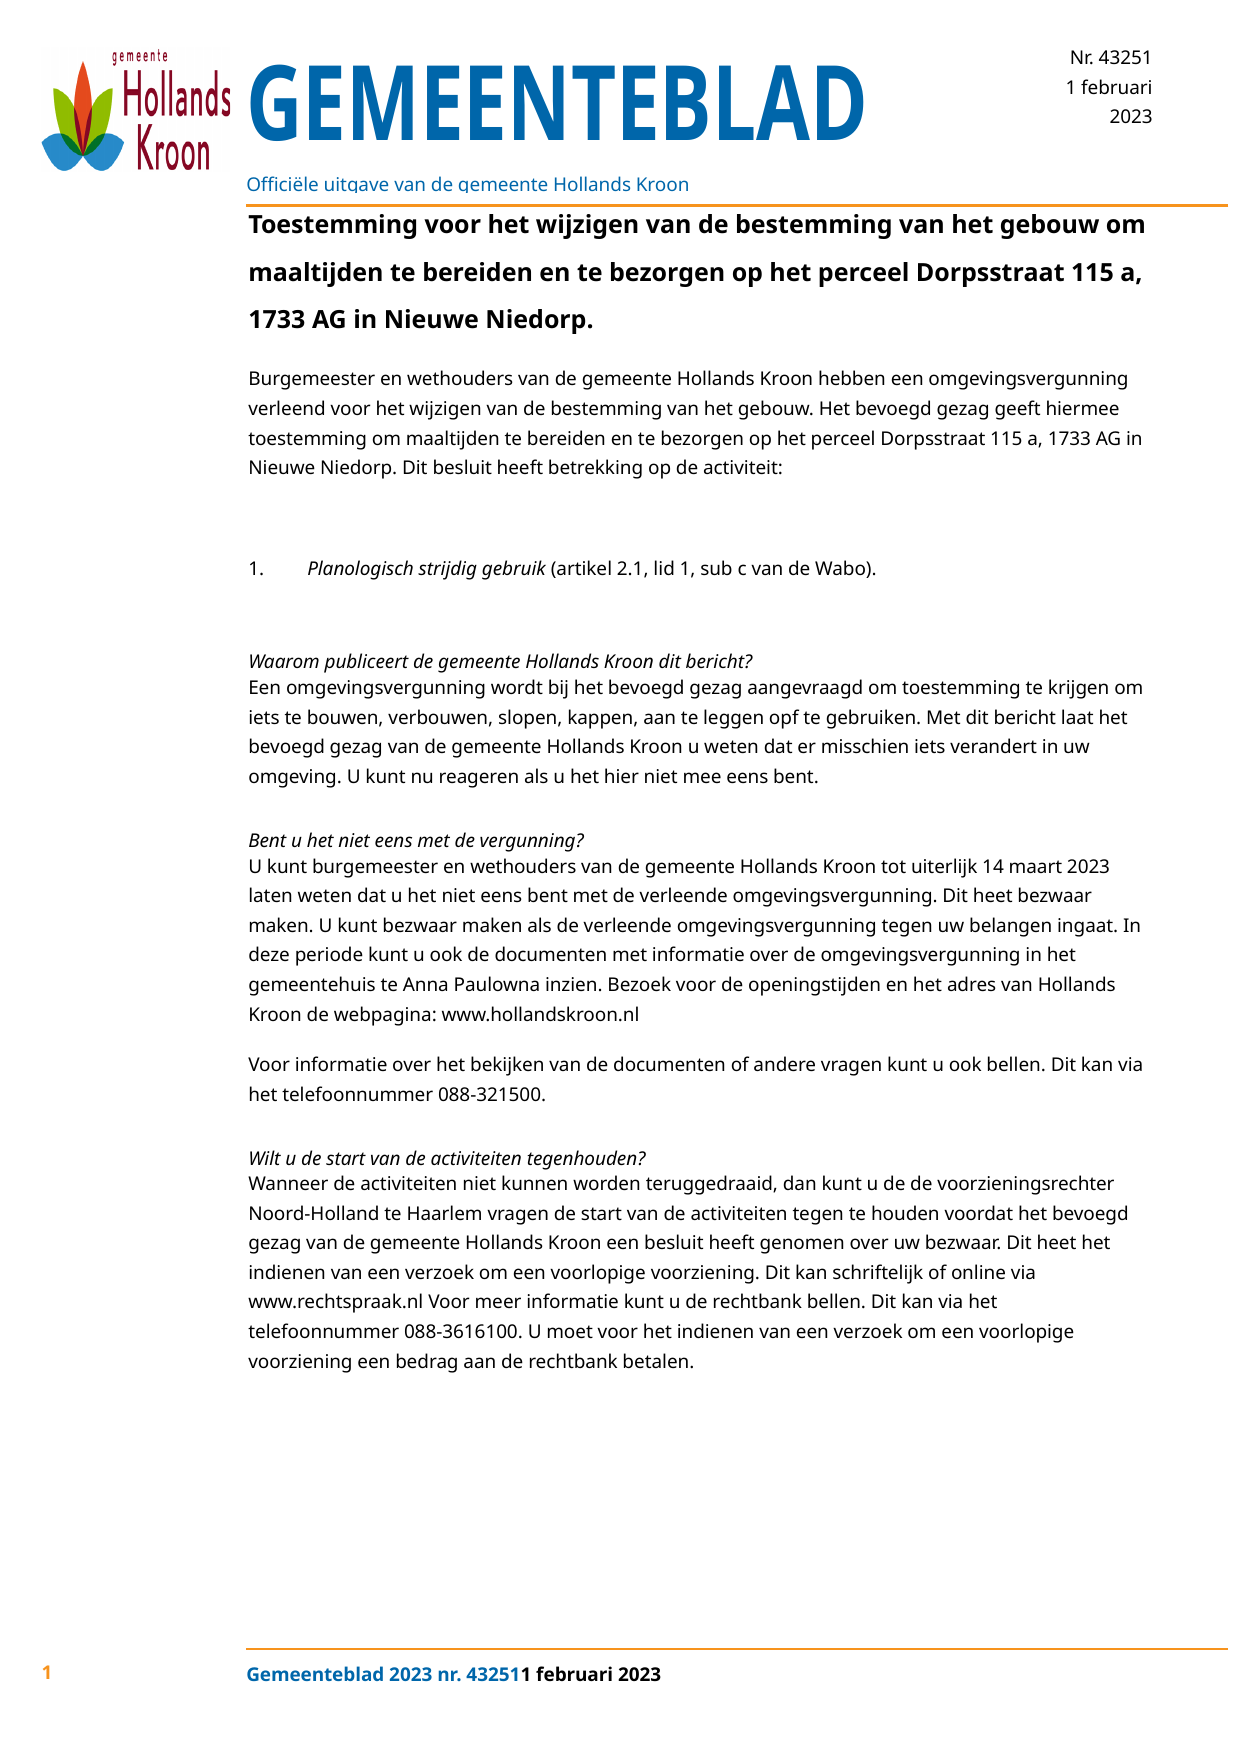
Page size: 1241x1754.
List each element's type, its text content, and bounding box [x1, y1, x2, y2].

text Burgemeester en wethouders van de gemeente Hollands Kroon hebben een omgevingsvergunning verleend voor het wijzigen van de bestemming van het gebouw. Het bevoegd gezag geeft hiermee toestemming om maaltijden te bereiden en te bezorgen op het perceel Dorpsstraat 115 a, 1733 AG in Nieuwe Niedorp. Dit besluit heeft betrekking op de activiteit: [248, 366, 1152, 480]
text Wanneer de activiteiten niet kunnen worden teruggedraaid, dan kunt u de de voorzieningsrechter Noord-Holland te Haarlem vragen de start van de activiteiten tegen te houden voordat het bevoegd gezag van de gemeente Hollands Kroon een besluit heeft genomen over uw bezwaar. Dit heet het indienen van een verzoek om een voorlopige voorziening. Dit kan schriftelijk of online via www.rechtspraak.nl Voor meer informatie kunt u de rechtbank bellen. Dit kan via het telefoonnummer 088-3616100. U moet voor het indienen van een verzoek om een voorlopige voorziening een bedrag aan de rechtbank betalen. [248, 1170, 1152, 1374]
text Bent u het niet eens met de vergunning? [248, 827, 1152, 853]
text Waarom publiceert de gemeente Hollands Kroon dit bericht? [248, 649, 1152, 674]
text Voor informatie over het bekijken van de documenten of andere vragen kunt u ook bellen. Dit kan via het telefoonnummer 088-321500. [248, 1051, 1152, 1106]
text Wilt u de start van de activiteiten tegenhouden? [248, 1145, 1152, 1170]
text U kunt burgemeester en wethouders van de gemeente Hollands Kroon tot uiterlijk 14 maart 2023 laten weten dat u het niet eens bent met de verleende omgevingsvergunning. Dit heet bezwaar maken. U kunt bezwaar maken als de verleende omgevingsvergunning tegen uw belangen ingaat. In deze periode kunt u ook de documenten met informatie over de omgevingsvergunning in het gemeentehuis te Anna Paulowna inzien. Bezoek voor de openingstijden en het adres van Hollands Kroon de webpagina: www.hollandskroon.nl [248, 853, 1152, 1026]
list Planologisch strijdig gebruik (artikel 2.1, lid 1, sub c van de Wabo). [248, 555, 1152, 581]
text Een omgevingsvergunning wordt bij het bevoegd gezag aangevraagd om toestemming te krijgen om iets te bouwen, verbouwen, slopen, kappen, aan te leggen opf te gebruiken. Met dit bericht laat het bevoegd gezag van de gemeente Hollands Kroon u weten dat er misschien iets verandert in uw omgeving. U kunt nu reageren als u het hier niet mee eens bent. [248, 674, 1152, 789]
picture [41, 47, 231, 172]
text Toestemming voor het wijzigen van de bestemming van het gebouw om maaltijden te bereiden en te bezorgen op het perceel Dorpsstraat 115 a, 1733 AG in Nieuwe Niedorp. [248, 207, 1152, 336]
